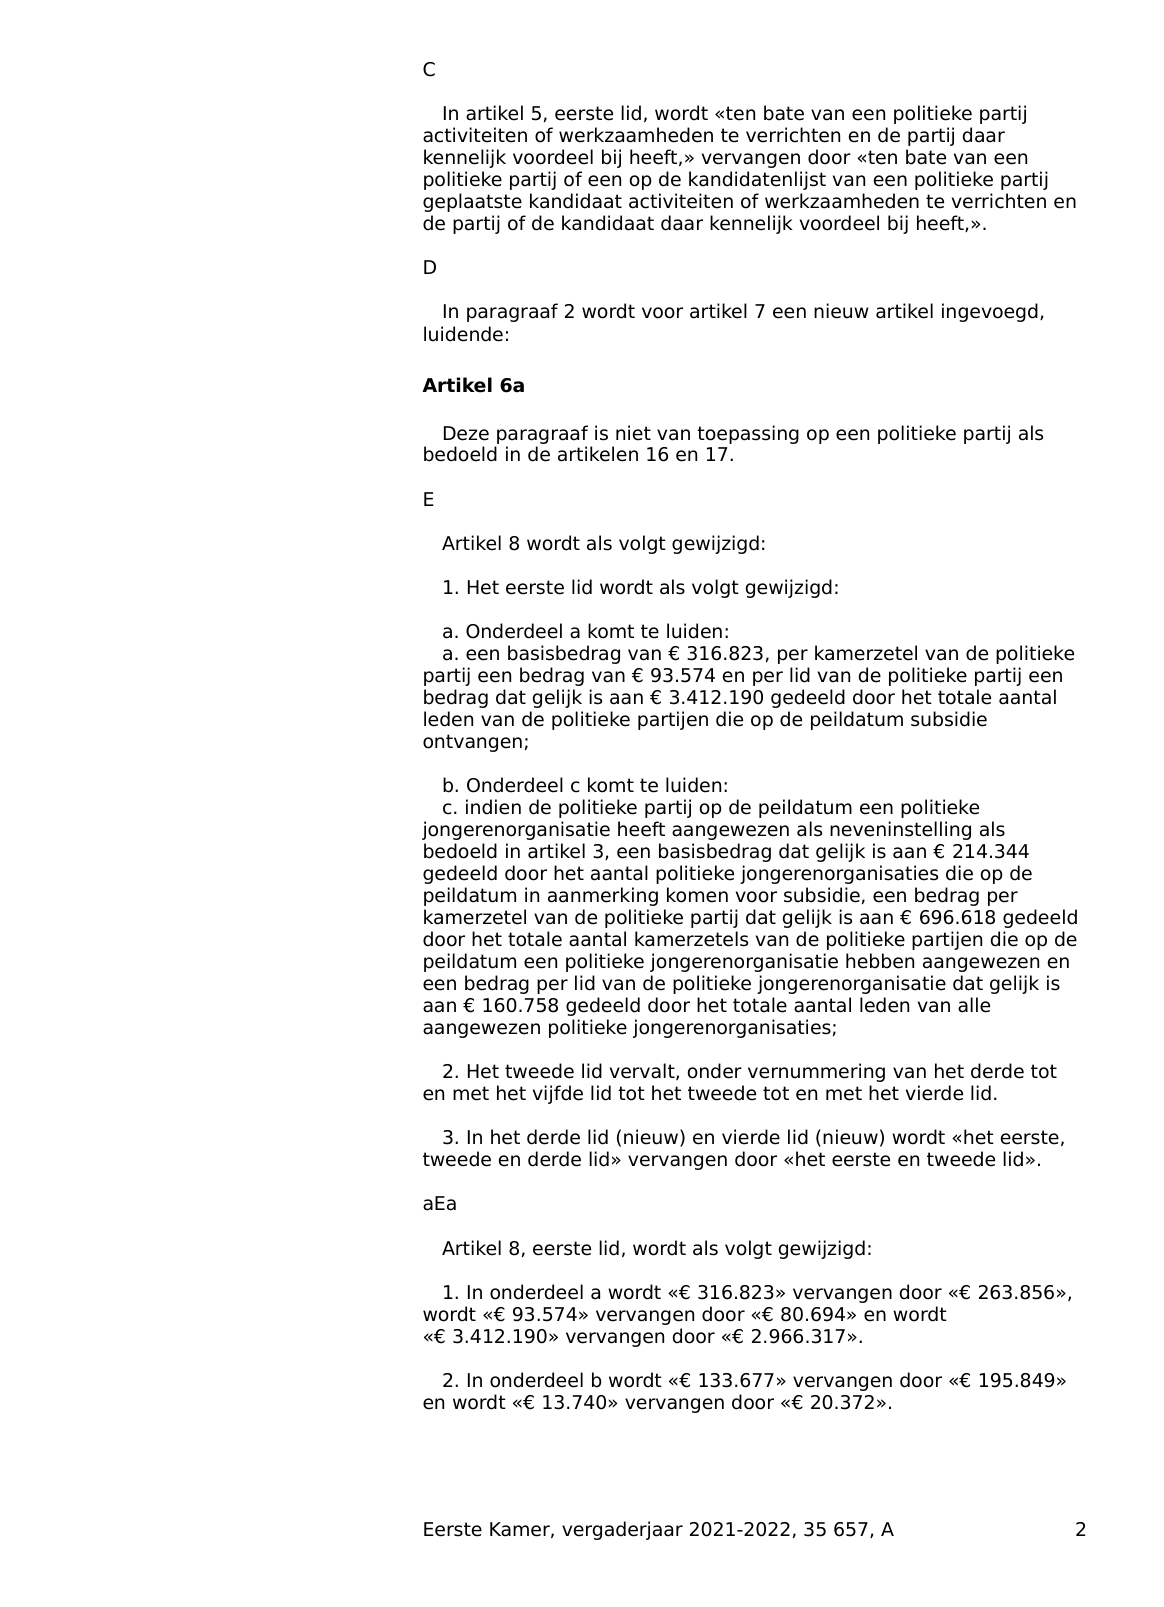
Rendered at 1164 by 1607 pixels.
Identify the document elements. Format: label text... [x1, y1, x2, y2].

text 1. Het eerste lid wordt als volgt gewijzigd: [422, 577, 1087, 599]
text a. een basisbedrag van € 316.823, per kamerzetel van de politieke partij een bedrag van € 93.574 en per lid van de politieke partij een bedrag dat gelijk is aan € 3.412.190 gedeeld door het totale aantal leden van de politieke partijen die op de peildatum subsidie ontvangen; [422, 643, 1087, 753]
text Artikel 8 wordt als volgt gewijzigd: [422, 533, 1087, 555]
text a. Onderdeel a komt te luiden: [422, 621, 1087, 643]
text b. Onderdeel c komt te luiden: [422, 775, 1087, 797]
text 2. Het tweede lid vervalt, onder vernummering van het derde tot en met het vijfde lid tot het tweede tot en met het vierde lid. [422, 1061, 1087, 1105]
text In paragraaf 2 wordt voor artikel 7 een nieuw artikel ingevoegd, luidende: [422, 301, 1087, 345]
text c. indien de politieke partij op de peildatum een politieke jongerenorganisatie heeft aangewezen als neveninstelling als bedoeld in artikel 3, een basisbedrag dat gelijk is aan € 214.344 gedeeld door het aantal politieke jongerenorganisaties die op de peildatum in aanmerking komen voor subsidie, een bedrag per kamerzetel van de politieke partij dat gelijk is aan € 696.618 gedeeld door het totale aantal kamerzetels van de politieke partijen die op de peildatum een politieke jongerenorganisatie hebben aangewezen en een bedrag per lid van de politieke jongerenorganisatie dat gelijk is aan € 160.758 gedeeld door het totale aantal leden van alle aangewezen politieke jongerenorganisaties; [422, 797, 1087, 1039]
text Artikel 8, eerste lid, wordt als volgt gewijzigd: [422, 1237, 1087, 1259]
text In artikel 5, eerste lid, wordt «ten bate van een politieke partij activiteiten of werkzaamheden te verrichten en de partij daar kennelijk voordeel bij heeft,» vervangen door «ten bate van een politieke partij of een op de kandidatenlijst van een politieke partij geplaatste kandidaat activiteiten of werkzaamheden te verrichten en de partij of de kandidaat daar kennelijk voordeel bij heeft,». [422, 103, 1087, 235]
text 1. In onderdeel a wordt «€ 316.823» vervangen door «€ 263.856», wordt «€ 93.574» vervangen door «€ 80.694» en wordt «€ 3.412.190» vervangen door «€ 2.966.317». [422, 1282, 1087, 1348]
text E [422, 488, 1087, 511]
text D [422, 257, 1087, 279]
text aEa [422, 1193, 1087, 1215]
text 2. In onderdeel b wordt «€ 133.677» vervangen door «€ 195.849» en wordt «€ 13.740» vervangen door «€ 20.372». [422, 1370, 1087, 1414]
text Deze paragraaf is niet van toepassing op een politieke partij als bedoeld in de artikelen 16 en 17. [422, 422, 1087, 466]
text C [422, 59, 1087, 81]
text 3. In het derde lid (nieuw) en vierde lid (nieuw) wordt «het eerste, tweede en derde lid» vervangen door «het eerste en tweede lid». [422, 1127, 1087, 1171]
subtitle Artikel 6a [422, 375, 1087, 397]
